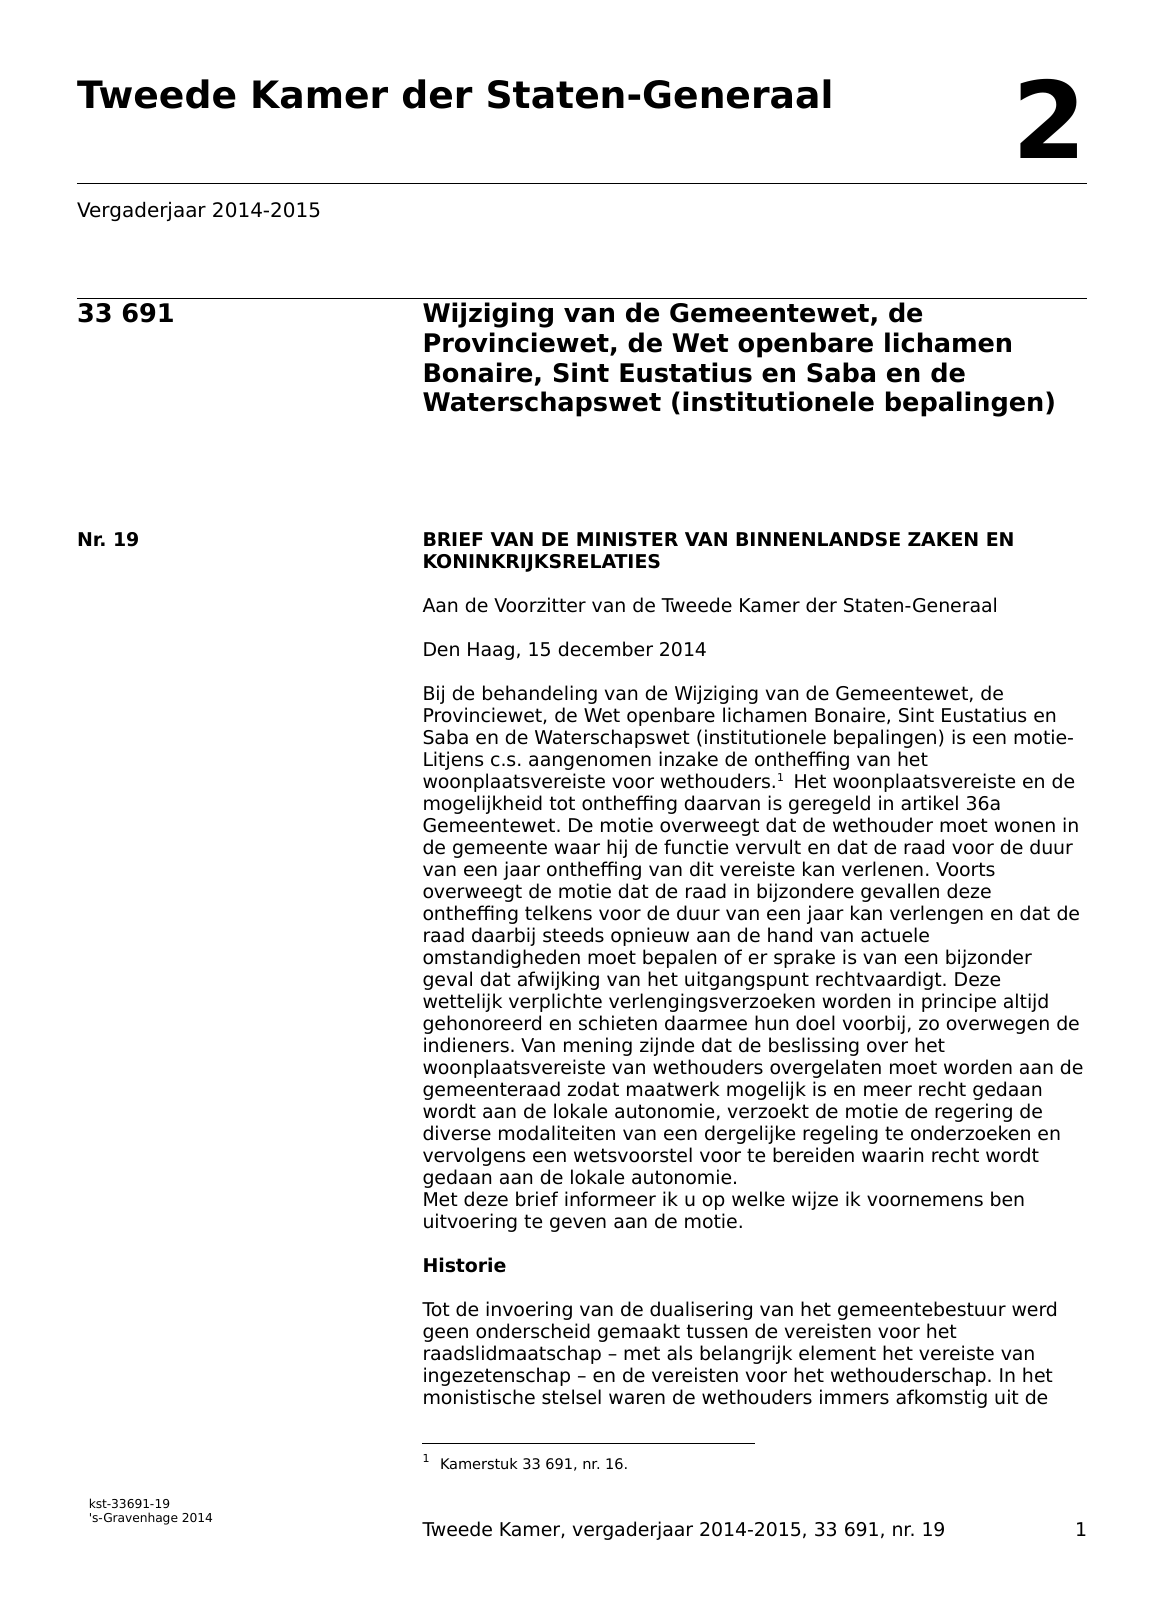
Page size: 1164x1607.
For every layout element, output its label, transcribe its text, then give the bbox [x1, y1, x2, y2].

text 's-Gravenhage 2014 [88, 1511, 323, 1525]
text Met deze brief informeer ik u op welke wijze ik voornemens ben uitvoering te geven aan de motie. [422, 1189, 1087, 1233]
subtitle Nr. 19 BRIEF VAN DE MINISTER VAN BINNENLANDSE ZAKEN EN KONINKRIJKSRELATIES [77, 529, 1087, 573]
table_cell Vergaderjaar 2014-2015 [77, 184, 1087, 298]
table_header Tweede Kamer der Staten-Generaal [77, 59, 886, 183]
text Aan de Voorzitter van de Tweede Kamer der Staten-Generaal [422, 595, 1087, 617]
text kst-33691-19 [88, 1497, 323, 1511]
text Den Haag, 15 december 2014 [422, 639, 1087, 661]
subtitle Historie [422, 1255, 1087, 1277]
text Kamerstuk 33 691, nr. 16. [422, 1452, 1087, 1474]
text Tot de invoering van de dualisering van het gemeentebestuur werd geen onderscheid gemaakt tussen de vereisten voor het raadslidmaatschap – met als belangrijk element het vereiste van ingezetenschap – en de vereisten voor het wethouderschap. In het monistische stelsel waren de wethouders immers afkomstig uit de [422, 1299, 1087, 1409]
table_header 2 [886, 59, 1087, 183]
text Bij de behandeling van de Wijziging van de Gemeentewet, de Provinciewet, de Wet openbare lichamen Bonaire, Sint Eustatius en Saba en de Waterschapswet (institutionele bepalingen) is een motie-Litjens c.s. aangenomen inzake de ontheffing van het woonplaatsvereiste voor wethouders. Het woonplaatsvereiste en de mogelijkheid tot ontheffing daarvan is geregeld in artikel 36a Gemeentewet. De motie overweegt dat de wethouder moet wonen in de gemeente waar hij de functie vervult en dat de raad voor de duur van een jaar ontheffing van dit vereiste kan verlenen. Voorts overweegt de motie dat de raad in bijzondere gevallen deze ontheffing telkens voor de duur van een jaar kan verlengen en dat de raad daarbij steeds opnieuw aan de hand van actuele omstandigheden moet bepalen of er sprake is van een bijzonder geval dat afwijking van het uitgangspunt rechtvaardigt. Deze wettelijk verplichte verlengingsverzoeken worden in principe altijd gehonoreerd en schieten daarmee hun doel voorbij, zo overwegen de indieners. Van mening zijnde dat de beslissing over het woonplaatsvereiste van wethouders overgelaten moet worden aan de gemeenteraad zodat maatwerk mogelijk is en meer recht gedaan wordt aan de lokale autonomie, verzoekt de motie de regering de diverse modaliteiten van een dergelijke regeling te onderzoeken en vervolgens een wetsvoorstel voor te bereiden waarin recht wordt gedaan aan de lokale autonomie. [422, 683, 1087, 1189]
subtitle 33 691 Wijziging van de Gemeentewet, de Provinciewet, de Wet openbare lichamen Bonaire, Sint Eustatius en Saba en de Waterschapswet (institutionele bepalingen) [77, 299, 1087, 418]
